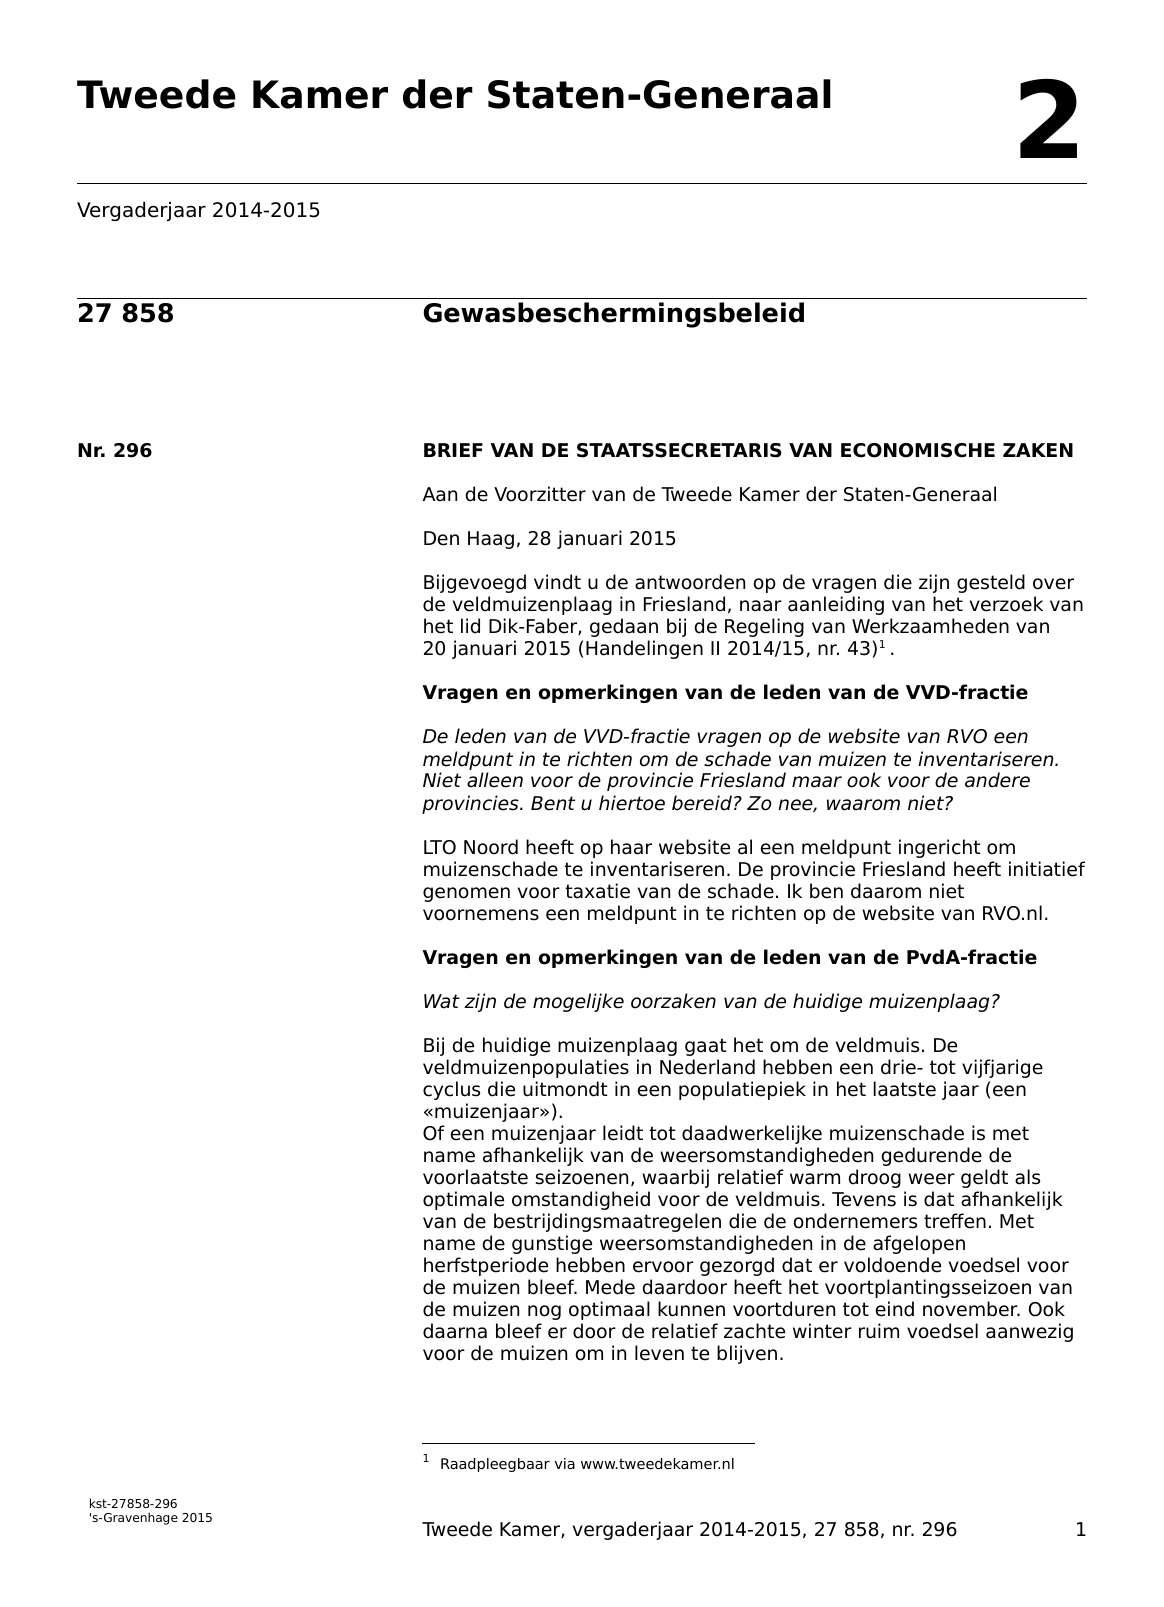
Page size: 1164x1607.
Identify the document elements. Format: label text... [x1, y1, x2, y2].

subtitle Nr. 296 BRIEF VAN DE STAATSSECRETARIS VAN ECONOMISCHE ZAKEN [77, 440, 1087, 462]
subtitle Vragen en opmerkingen van de leden van de VVD-fractie [422, 682, 1087, 704]
table_header Tweede Kamer der Staten-Generaal [77, 59, 886, 183]
text kst-27858-296 [88, 1497, 323, 1511]
text Of een muizenjaar leidt tot daadwerkelijke muizenschade is met name afhankelijk van de weersomstandigheden gedurende de voorlaatste seizoenen, waarbij relatief warm droog weer geldt als optimale omstandigheid voor de veldmuis. Tevens is dat afhankelijk van de bestrijdingsmaatregelen die de ondernemers treffen. Met name de gunstige weersomstandigheden in de afgelopen herfstperiode hebben ervoor gezorgd dat er voldoende voedsel voor de muizen bleef. Mede daardoor heeft het voortplantingsseizoen van de muizen nog optimaal kunnen voortduren tot eind november. Ook daarna bleef er door de relatief zachte winter ruim voedsel aanwezig voor de muizen om in leven te blijven. [422, 1123, 1087, 1365]
text 's-Gravenhage 2015 [88, 1511, 323, 1525]
table_cell Vergaderjaar 2014-2015 [77, 184, 1087, 298]
text Raadpleegbaar via www.tweedekamer.nl [422, 1452, 1087, 1474]
text Den Haag, 28 januari 2015 [422, 528, 1087, 550]
subtitle Wat zijn de mogelijke oorzaken van de huidige muizenplaag? [422, 991, 1087, 1013]
text Bij de huidige muizenplaag gaat het om de veldmuis. De veldmuizenpopulaties in Nederland hebben een drie- tot vijfjarige cyclus die uitmondt in een populatiepiek in het laatste jaar (een «muizenjaar»). [422, 1035, 1087, 1123]
subtitle 27 858 Gewasbeschermingsbeleid [77, 299, 1087, 329]
subtitle De leden van de VVD-fractie vragen op de website van RVO een meldpunt in te richten om de schade van muizen te inventariseren. Niet alleen voor de provincie Friesland maar ook voor de andere provincies. Bent u hiertoe bereid? Zo nee, waarom niet? [422, 726, 1087, 814]
text LTO Noord heeft op haar website al een meldpunt ingericht om muizenschade te inventariseren. De provincie Friesland heeft initiatief genomen voor taxatie van de schade. Ik ben daarom niet voornemens een meldpunt in te richten op de website van RVO.nl. [422, 837, 1087, 924]
subtitle Vragen en opmerkingen van de leden van de PvdA-fractie [422, 947, 1087, 969]
text Bijgevoegd vindt u de antwoorden op de vragen die zijn gesteld over de veldmuizenplaag in Friesland, naar aanleiding van het verzoek van het lid Dik-Faber, gedaan bij de Regeling van Werkzaamheden van 20 januari 2015 (Handelingen II 2014/15, nr. 43). [422, 572, 1087, 660]
text Aan de Voorzitter van de Tweede Kamer der Staten-Generaal [422, 484, 1087, 506]
table_header 2 [886, 59, 1087, 183]
